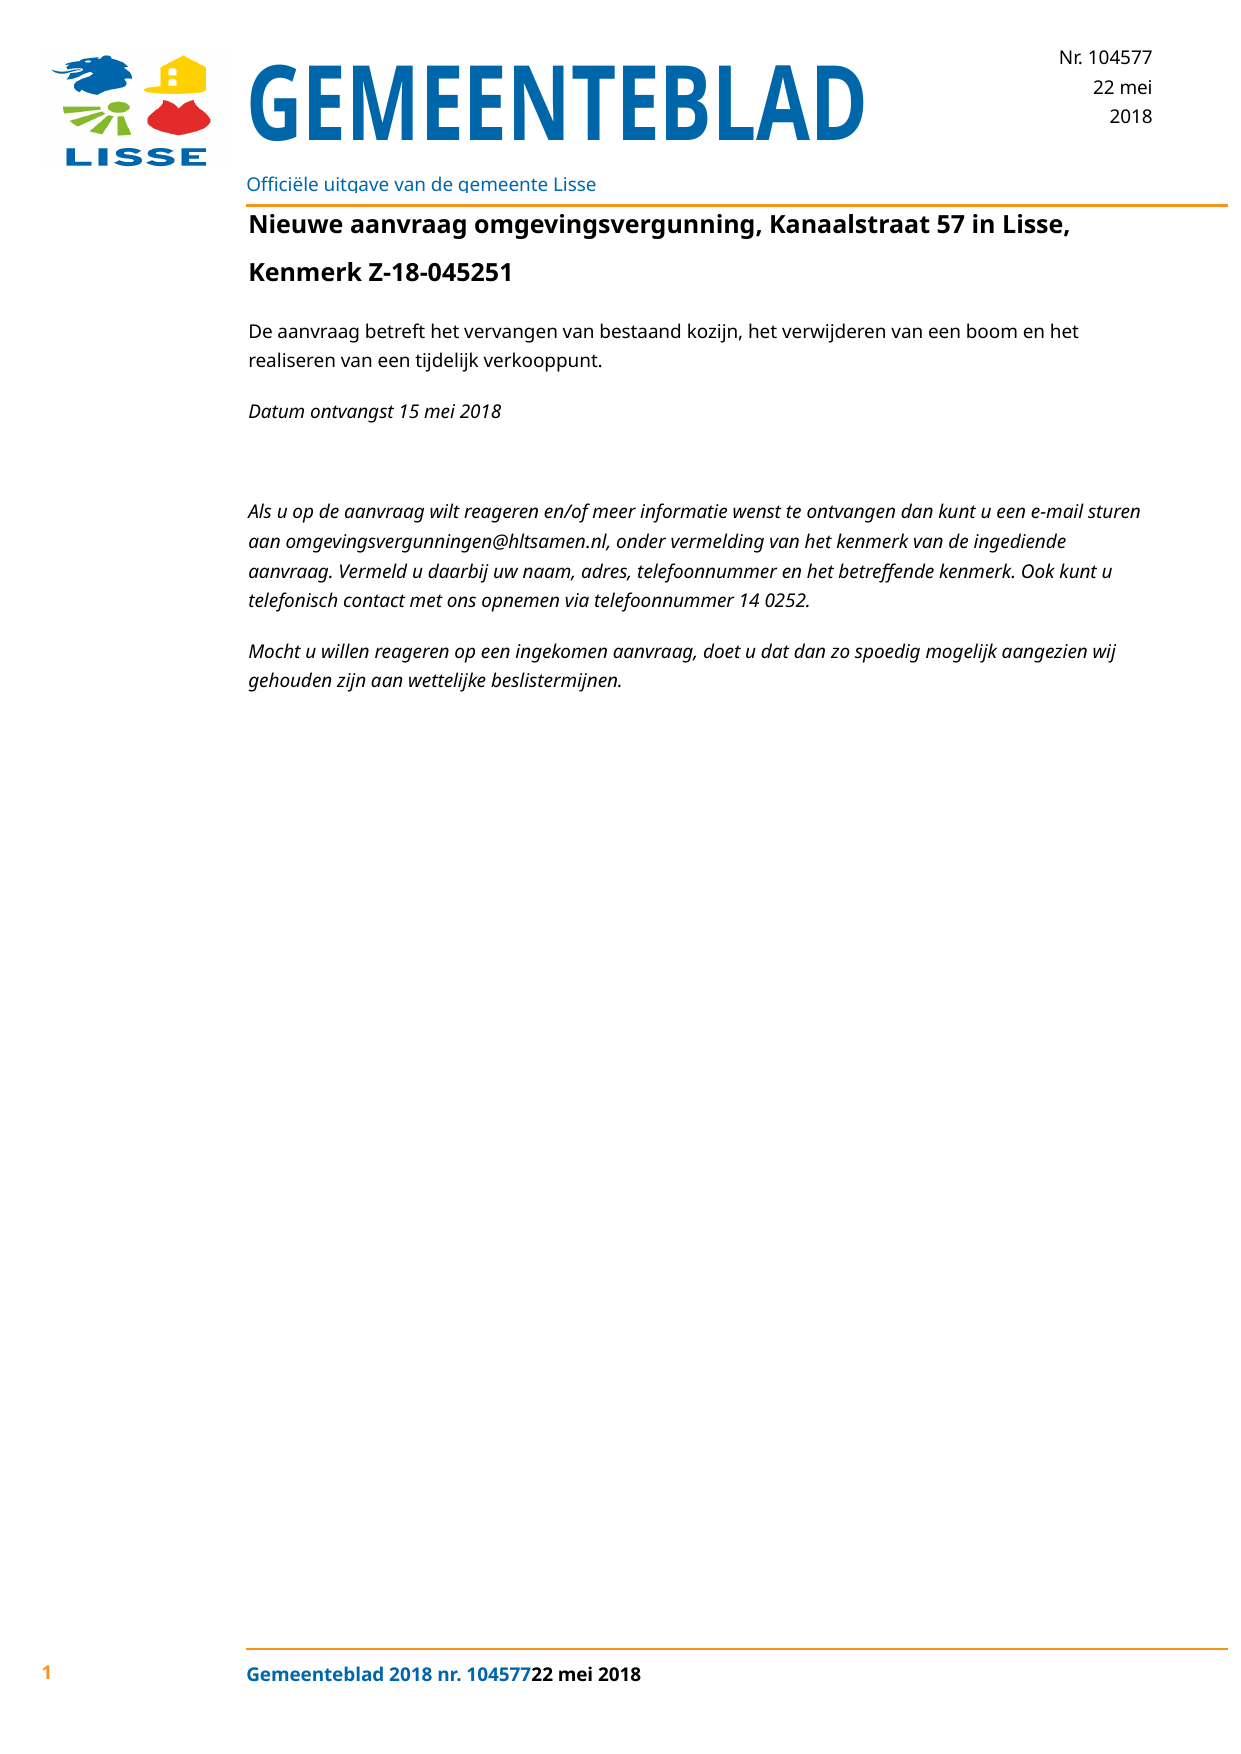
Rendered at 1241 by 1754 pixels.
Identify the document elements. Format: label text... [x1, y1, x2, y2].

text Mocht u willen reageren op een ingekomen aanvraag, doet u dat dan zo spoedig mogelijk aangezien wij gehouden zijn aan wettelijke beslistermijnen. [248, 638, 1152, 693]
text Nieuwe aanvraag omgevingsvergunning, Kanaalstraat 57 in Lisse, Kenmerk Z-18-045251 [248, 207, 1152, 288]
text De aanvraag betreft het vervangen van bestaand kozijn, het verwijderen van een boom en het realiseren van een tijdelijk verkooppunt. [248, 318, 1152, 373]
picture [41, 47, 231, 172]
text Datum ontvangst 15 mei 2018 [248, 398, 1152, 424]
text Als u op de aanvraag wilt reageren en/of meer informatie wenst te ontvangen dan kunt u een e-mail sturen aan omgevingsvergunningen@hltsamen.nl, onder vermelding van het kenmerk van de ingediende aanvraag. Vermeld u daarbij uw naam, adres, telefoonnummer en het betreffende kenmerk. Ook kunt u telefonisch contact met ons opnemen via telefoonnummer 14 0252. [248, 499, 1152, 613]
